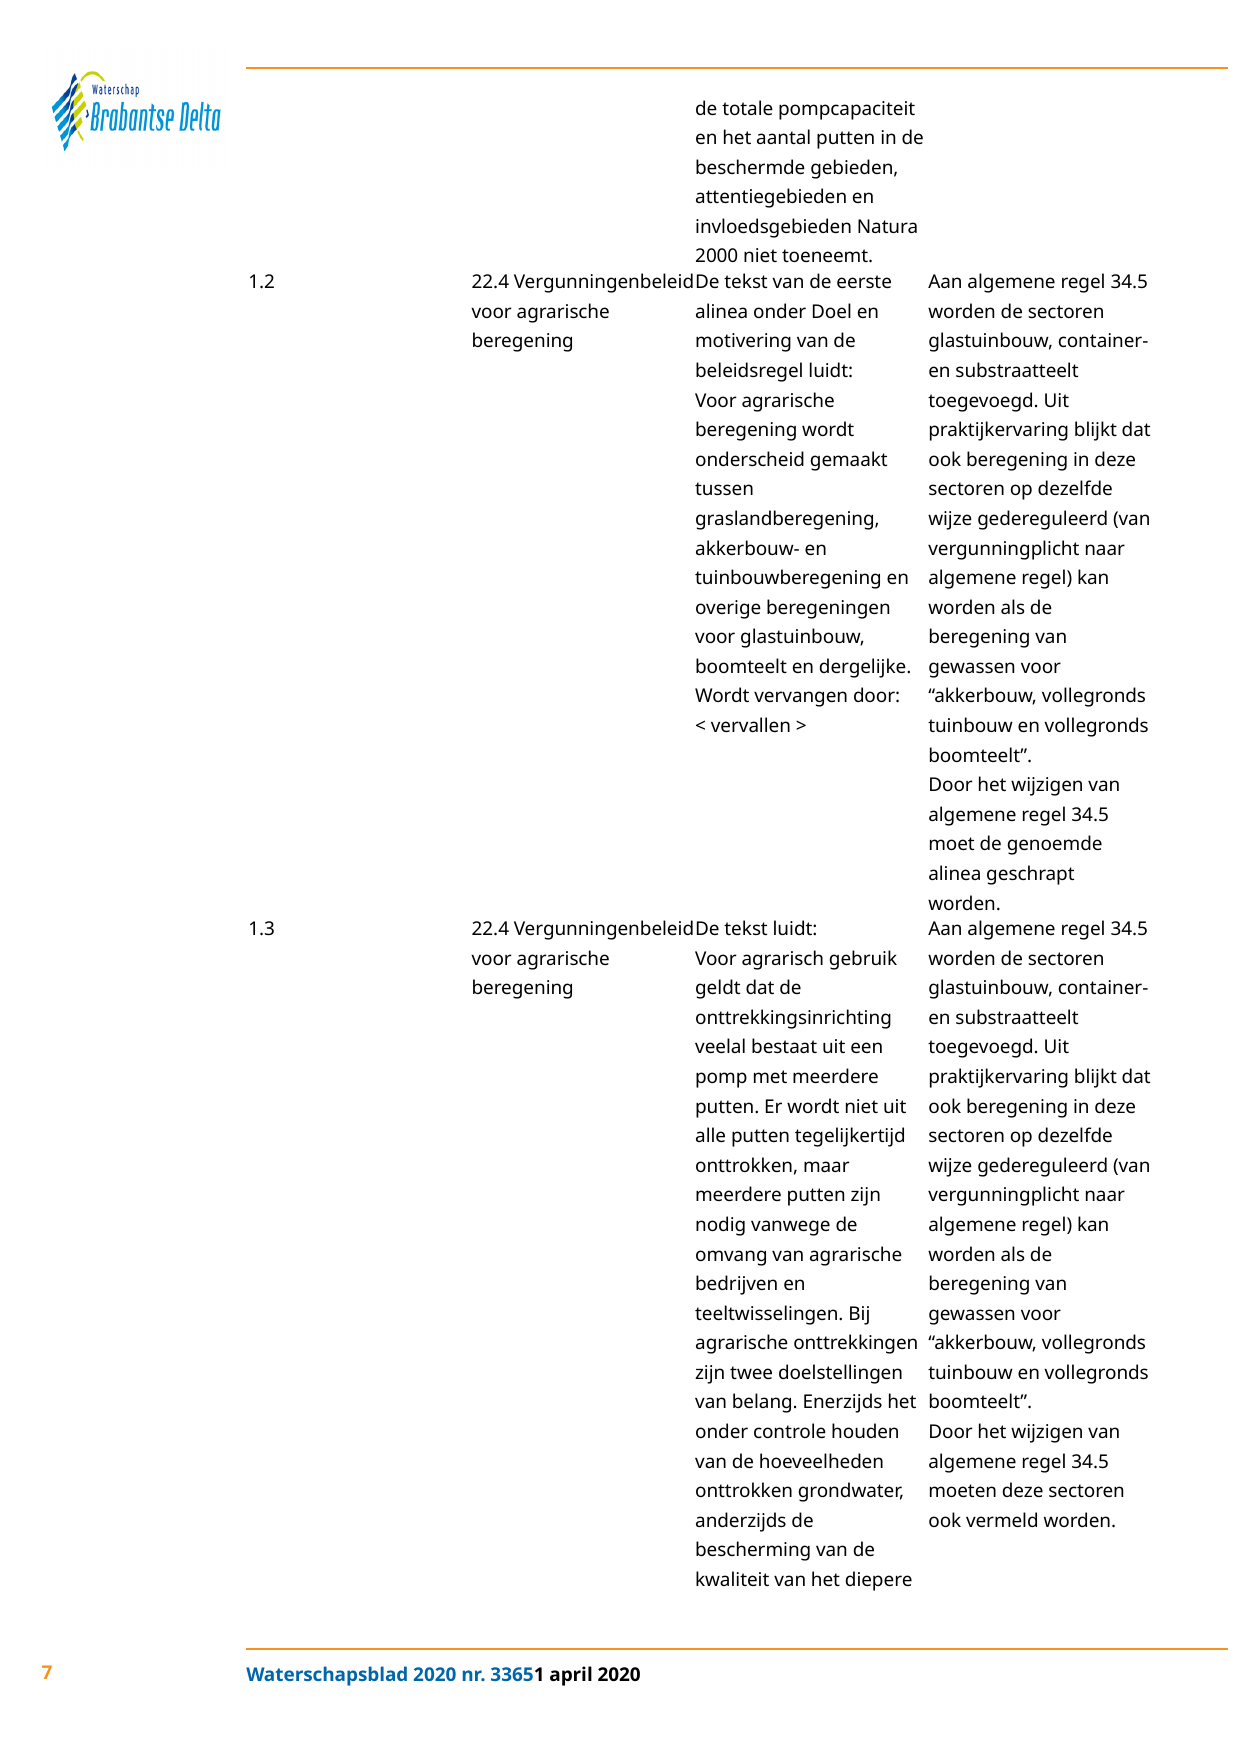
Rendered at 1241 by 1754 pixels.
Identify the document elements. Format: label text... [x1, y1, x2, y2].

table_cell [928, 95, 1152, 268]
table_cell De tekst luidt: Voor agrarisch gebruik geldt dat de onttrekkingsinrichting veelal bestaat uit een pomp met meerdere putten. Er wordt niet uit alle putten tegelijkertijd onttrokken, maar meerdere putten zijn nodig vanwege de omvang van agrarische bedrijven en teeltwisselingen. Bij agrarische onttrekkingen zijn twee doelstellingen van belang. Enerzijds het onder controle houden van de hoeveelheden onttrokken grondwater, anderzijds de bescherming van de kwaliteit van het diepere [695, 915, 928, 1592]
table_cell 22.4 Vergunningenbeleid voor agrarische beregening [471, 269, 695, 915]
table_cell 22.4 Vergunningenbeleid voor agrarische beregening [471, 915, 695, 1592]
table_cell 1.2 [248, 269, 471, 915]
picture [41, 47, 231, 172]
table_cell 1.3 [248, 915, 471, 1592]
table_cell Aan algemene regel 34.5 worden de sectoren glastuinbouw, container- en substraatteelt toegevoegd. Uit praktijkervaring blijkt dat ook beregening in deze sectoren op dezelfde wijze gedereguleerd (van vergunningplicht naar algemene regel) kan worden als de beregening van gewassen voor “akkerbouw, vollegronds tuinbouw en vollegronds boomteelt”. Door het wijzigen van algemene regel 34.5 moet de genoemde alinea geschrapt worden. [928, 269, 1152, 915]
table_cell de totale pompcapaciteit en het aantal putten in de beschermde gebieden, attentiegebieden en invloedsgebieden Natura 2000 niet toeneemt. [695, 95, 928, 268]
table_cell Aan algemene regel 34.5 worden de sectoren glastuinbouw, container- en substraatteelt toegevoegd. Uit praktijkervaring blijkt dat ook beregening in deze sectoren op dezelfde wijze gedereguleerd (van vergunningplicht naar algemene regel) kan worden als de beregening van gewassen voor “akkerbouw, vollegronds tuinbouw en vollegronds boomteelt”. Door het wijzigen van algemene regel 34.5 moeten deze sectoren ook vermeld worden. [928, 915, 1152, 1592]
table_cell De tekst van de eerste alinea onder Doel en motivering van de beleidsregel luidt: Voor agrarische beregening wordt onderscheid gemaakt tussen graslandberegening, akkerbouw- en tuinbouwberegening en overige beregeningen voor glastuinbouw, boomteelt en dergelijke. Wordt vervangen door: < vervallen > [695, 269, 928, 915]
table_cell [248, 95, 471, 268]
table_cell [471, 95, 695, 268]
